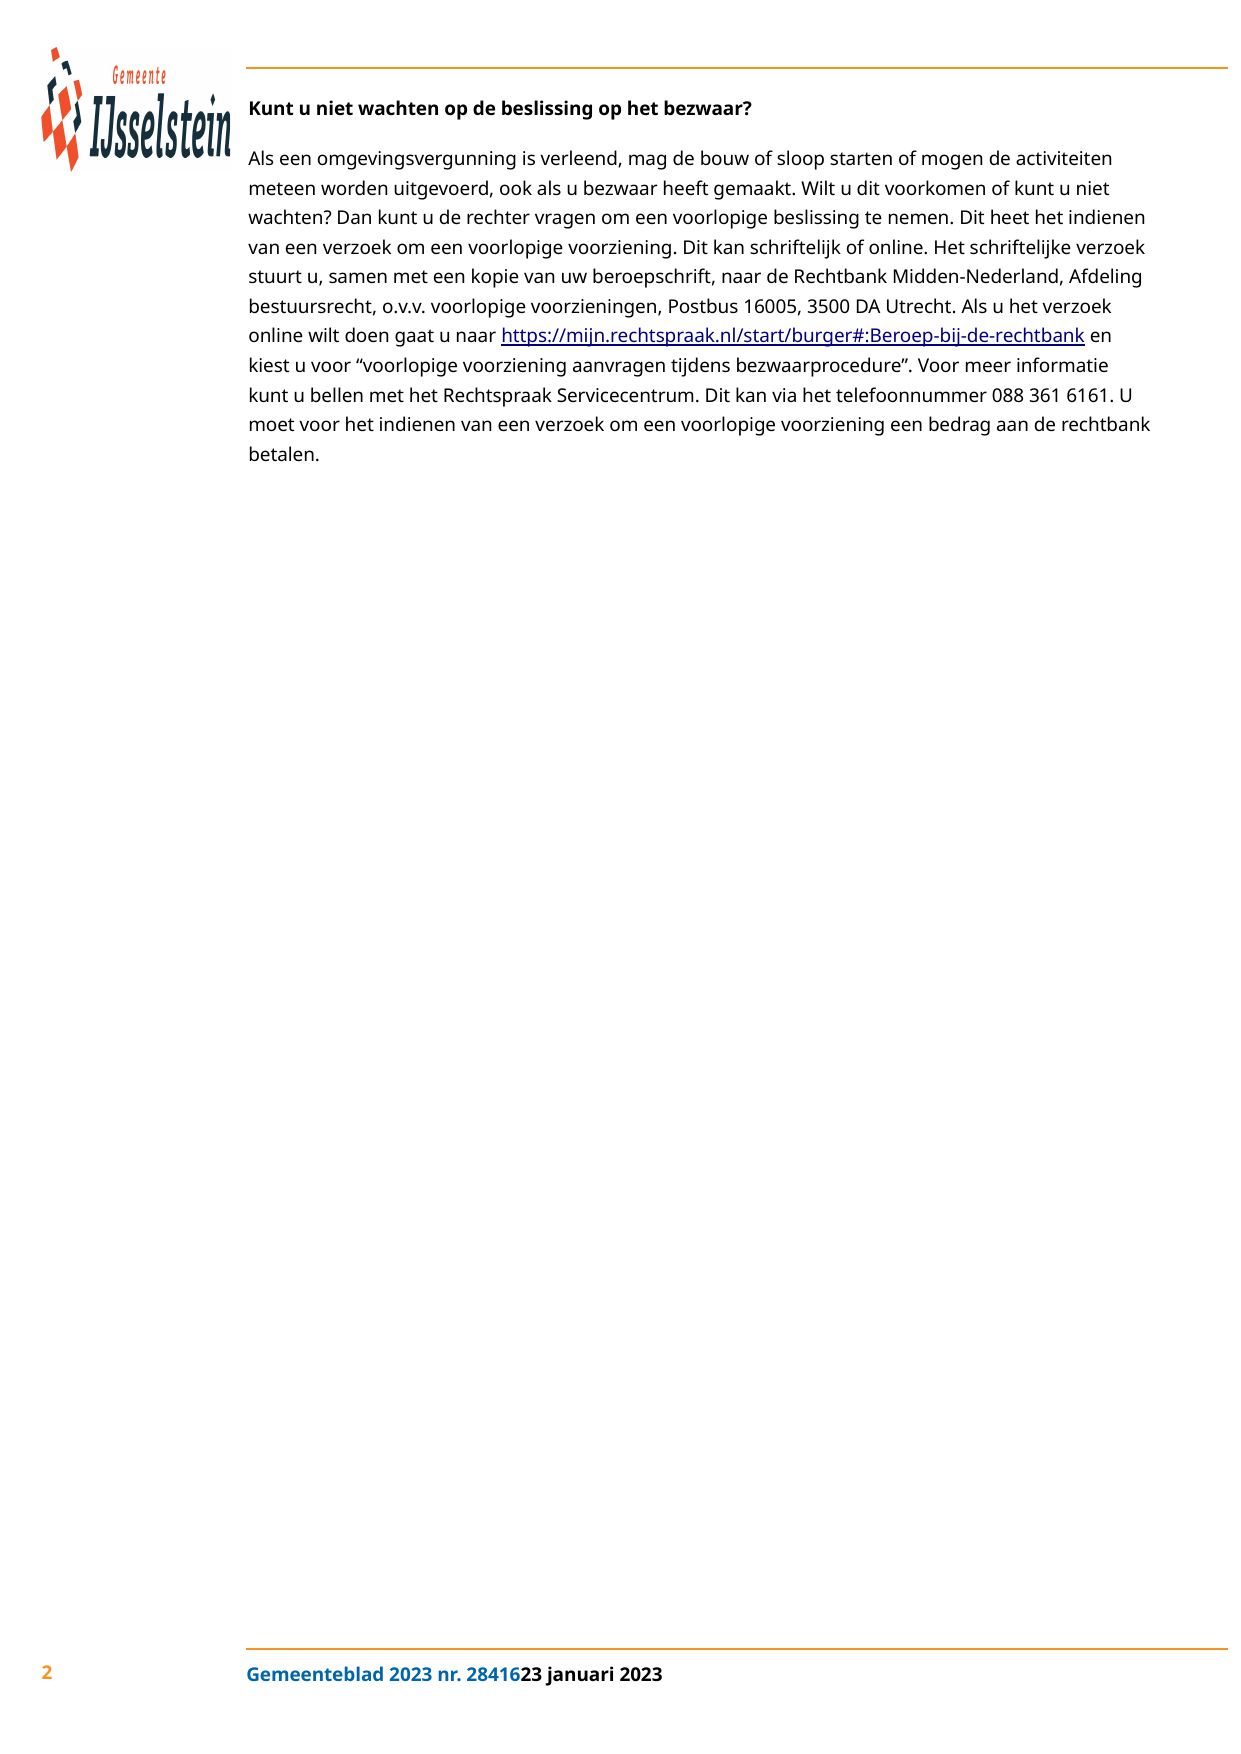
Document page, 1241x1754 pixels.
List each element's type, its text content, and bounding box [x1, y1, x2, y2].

text Kunt u niet wachten op de beslissing op het bezwaar? [248, 95, 1152, 121]
picture [41, 47, 231, 172]
text Als een omgevingsvergunning is verleend, mag de bouw of sloop starten of mogen de activiteiten meteen worden uitgevoerd, ook als u bezwaar heeft gemaakt. Wilt u dit voorkomen of kunt u niet wachten? Dan kunt u de rechter vragen om een voorlopige beslissing te nemen. Dit heet het indienen van een verzoek om een voorlopige voorziening. Dit kan schriftelijk of online. Het schriftelijke verzoek stuurt u, samen met een kopie van uw beroepschrift, naar de Rechtbank Midden-Nederland, Afdeling bestuursrecht, o.v.v. voorlopige voorzieningen, Postbus 16005, 3500 DA Utrecht. Als u het verzoek online wilt doen gaat u naar https://mijn.rechtspraak.nl/start/burger#:Beroep-bij-de-rechtbank en kiest u voor “voorlopige voorziening aanvragen tijdens bezwaarprocedure”. Voor meer informatie kunt u bellen met het Rechtspraak Servicecentrum. Dit kan via het telefoonnummer 088 361 6161. U moet voor het indienen van een verzoek om een voorlopige voorziening een bedrag aan de rechtbank betalen. [248, 145, 1152, 467]
